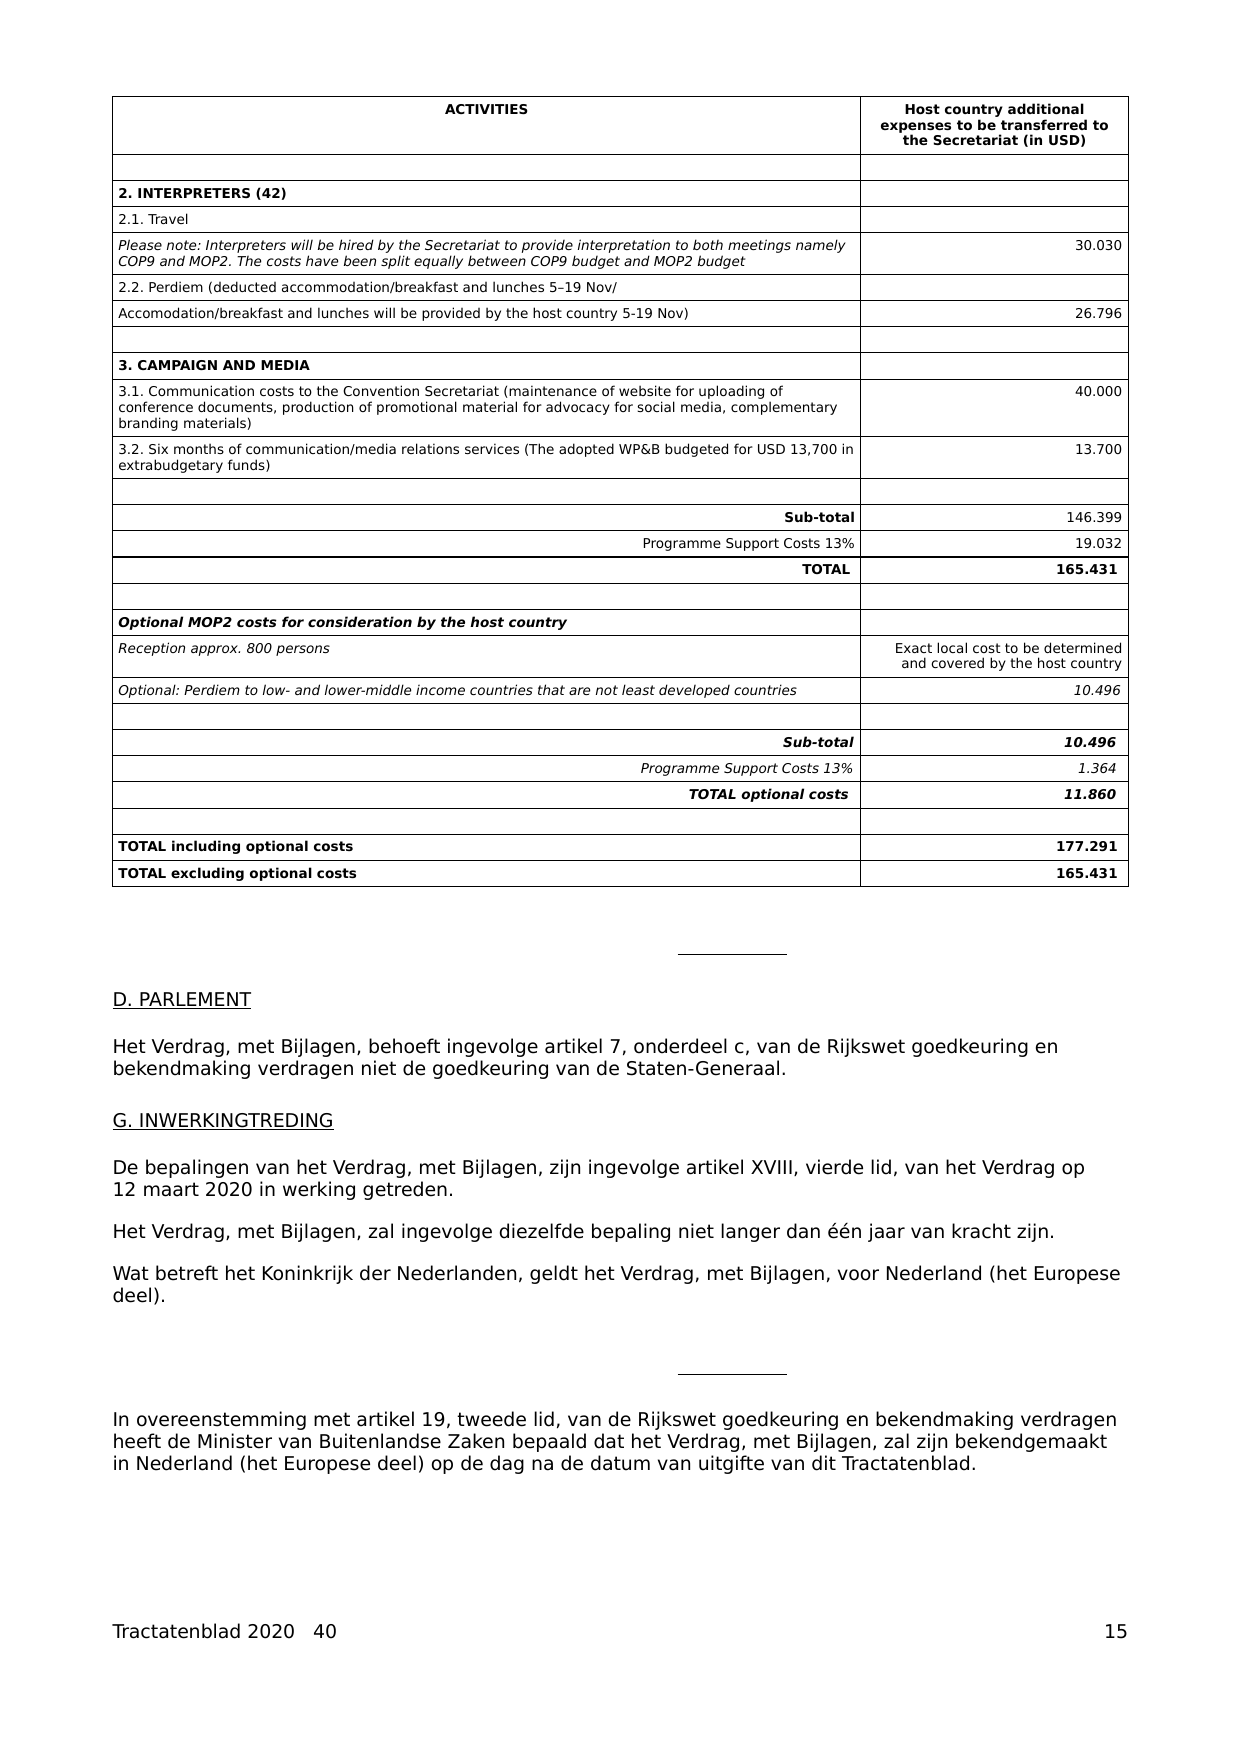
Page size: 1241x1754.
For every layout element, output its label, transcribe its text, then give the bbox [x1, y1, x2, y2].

text Het Verdrag, met Bijlagen, behoeft ingevolge artikel 7, onderdeel c, van de Rijkswet goedkeuring en bekendmaking verdragen niet de goedkeuring van de Staten-Generaal. [112, 1036, 1128, 1080]
table_cell Please note: Interpreters will be hired by the Secretariat to provide interpretation to both meetings namely COP9 and MOP2. The costs have been split equally between COP9 budget and MOP2 budget [113, 233, 860, 274]
table_cell 40.000 [861, 380, 1128, 436]
table_cell 3.1. Communication costs to the Convention Secretariat (maintenance of website for uploading of conference documents, production of promotional material for advocacy for social media, complementary branding materials) [113, 380, 860, 436]
text De bepalingen van het Verdrag, met Bijlagen, zijn ingevolge artikel XVIII, vierde lid, van het Verdrag op 12 maart 2020 in werking getreden. [112, 1157, 1128, 1201]
table_cell [861, 181, 1128, 206]
table_cell TOTAL excluding optional costs [113, 861, 860, 886]
table_cell [113, 809, 860, 833]
text In overeenstemming met artikel 19, tweede lid, van de Rijkswet goedkeuring en bekendmaking verdragen heeft de Minister van Buitenlandse Zaken bepaald dat het Verdrag, met Bijlagen, zal zijn bekendgemaakt in Nederland (het Europese deel) op de dag na de datum van uitgifte van dit Tractatenblad. [112, 1409, 1128, 1474]
table_cell [113, 704, 860, 729]
table_cell TOTAL including optional costs [113, 835, 860, 860]
table_cell 10.496 [861, 678, 1128, 703]
subtitle D. PARLEMENT [112, 989, 1128, 1011]
table_cell 26.796 [861, 301, 1128, 326]
table_cell 13.700 [861, 437, 1128, 478]
table_cell [861, 327, 1128, 352]
table_cell [861, 275, 1128, 300]
table_cell 3. CAMPAIGN AND MEDIA [113, 353, 860, 378]
table_cell 165.431 [861, 558, 1128, 582]
table_cell [861, 584, 1128, 609]
table_cell 177.291 [861, 835, 1128, 860]
table_cell Sub-total [113, 505, 860, 530]
table_header Host country additional expenses to be transferred to the Secretariat (in USD) [861, 97, 1128, 153]
table_cell TOTAL optional costs [113, 782, 860, 807]
table_cell Reception approx. 800 persons [113, 636, 860, 677]
table_cell 10.496 [861, 730, 1128, 755]
table_cell [113, 155, 860, 180]
table_cell [861, 610, 1128, 635]
text Wat betreft het Koninkrijk der Nederlanden, geldt het Verdrag, met Bijlagen, voor Nederland (het Europese deel). [112, 1263, 1128, 1307]
table_cell 165.431 [861, 861, 1128, 886]
table_cell Accomodation/breakfast and lunches will be provided by the host country 5-19 Nov) [113, 301, 860, 326]
table_cell [861, 155, 1128, 180]
table_cell Programme Support Costs 13% [113, 531, 860, 556]
table_cell [113, 584, 860, 609]
table_cell 2.2. Perdiem (deducted accommodation/breakfast and lunches 5–19 Nov/ [113, 275, 860, 300]
subtitle G. INWERKINGTREDING [112, 1110, 1128, 1132]
table_cell Optional MOP2 costs for consideration by the host country [113, 610, 860, 635]
table_cell [861, 809, 1128, 833]
text Het Verdrag, met Bijlagen, zal ingevolge diezelfde bepaling niet langer dan één jaar van kracht zijn. [112, 1221, 1128, 1243]
table_cell TOTAL [113, 558, 860, 582]
table_cell Sub-total [113, 730, 860, 755]
table_cell 146.399 [861, 505, 1128, 530]
table_cell 3.2. Six months of communication/media relations services (The adopted WP&B budgeted for USD 13,700 in extrabudgetary funds) [113, 437, 860, 478]
table_cell Optional: Perdiem to low- and lower-middle income countries that are not least developed countries [113, 678, 860, 703]
table_cell 19.032 [861, 531, 1128, 556]
table_cell 2. INTERPRETERS (42) [113, 181, 860, 206]
table_cell [861, 704, 1128, 729]
table_cell [861, 207, 1128, 232]
table_cell 11.860 [861, 782, 1128, 807]
table_cell [861, 479, 1128, 504]
table_cell 2.1. Travel [113, 207, 860, 232]
table_cell [113, 479, 860, 504]
table_cell 30.030 [861, 233, 1128, 274]
table_cell Exact local cost to be determined and covered by the host country [861, 636, 1128, 677]
table_cell 1.364 [861, 756, 1128, 781]
table_header ACTIVITIES [113, 97, 860, 153]
table_cell Programme Support Costs 13% [113, 756, 860, 781]
table_cell [113, 327, 860, 352]
table_cell [861, 353, 1128, 378]
